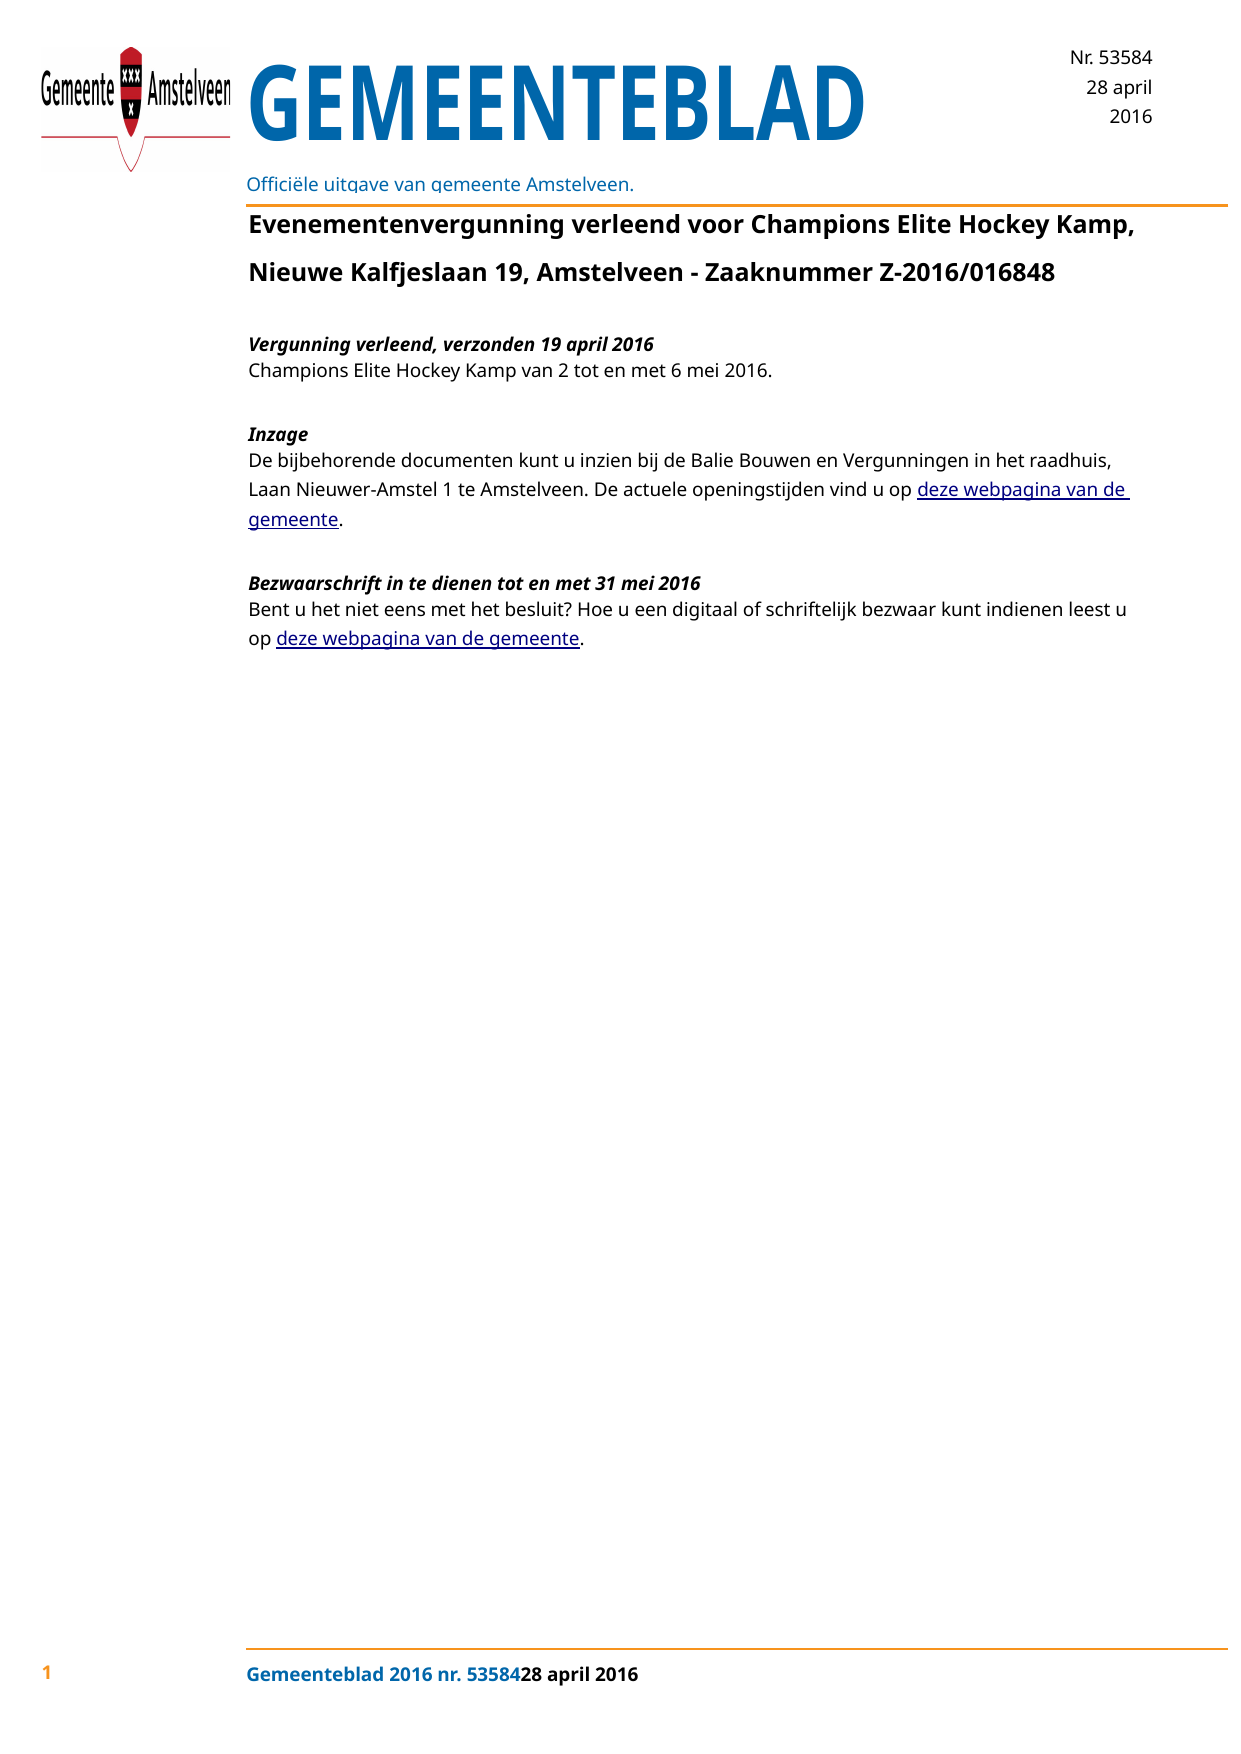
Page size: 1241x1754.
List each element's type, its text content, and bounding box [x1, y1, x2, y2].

text Vergunning verleend, verzonden 19 april 2016 [248, 331, 1152, 357]
text Bent u het niet eens met het besluit? Hoe u een digitaal of schriftelijk bezwaar kunt indienen leest u op deze webpagina van de gemeente. [248, 596, 1152, 651]
text De bijbehorende documenten kunt u inzien bij de Balie Bouwen en Vergunningen in het raadhuis, Laan Nieuwer-Amstel 1 te Amstelveen. De actuele openingstijden vind u op deze webpagina van de gemeente. [248, 447, 1152, 532]
text Evenementenvergunning verleend voor Champions Elite Hockey Kamp, Nieuwe Kalfjeslaan 19, Amstelveen - Zaaknummer Z-2016/016848 [248, 207, 1152, 288]
picture [41, 47, 231, 172]
text Champions Elite Hockey Kamp van 2 tot en met 6 mei 2016. [248, 357, 1152, 383]
text Inzage [248, 421, 1152, 447]
text Bezwaarschrift in te dienen tot en met 31 mei 2016 [248, 570, 1152, 596]
